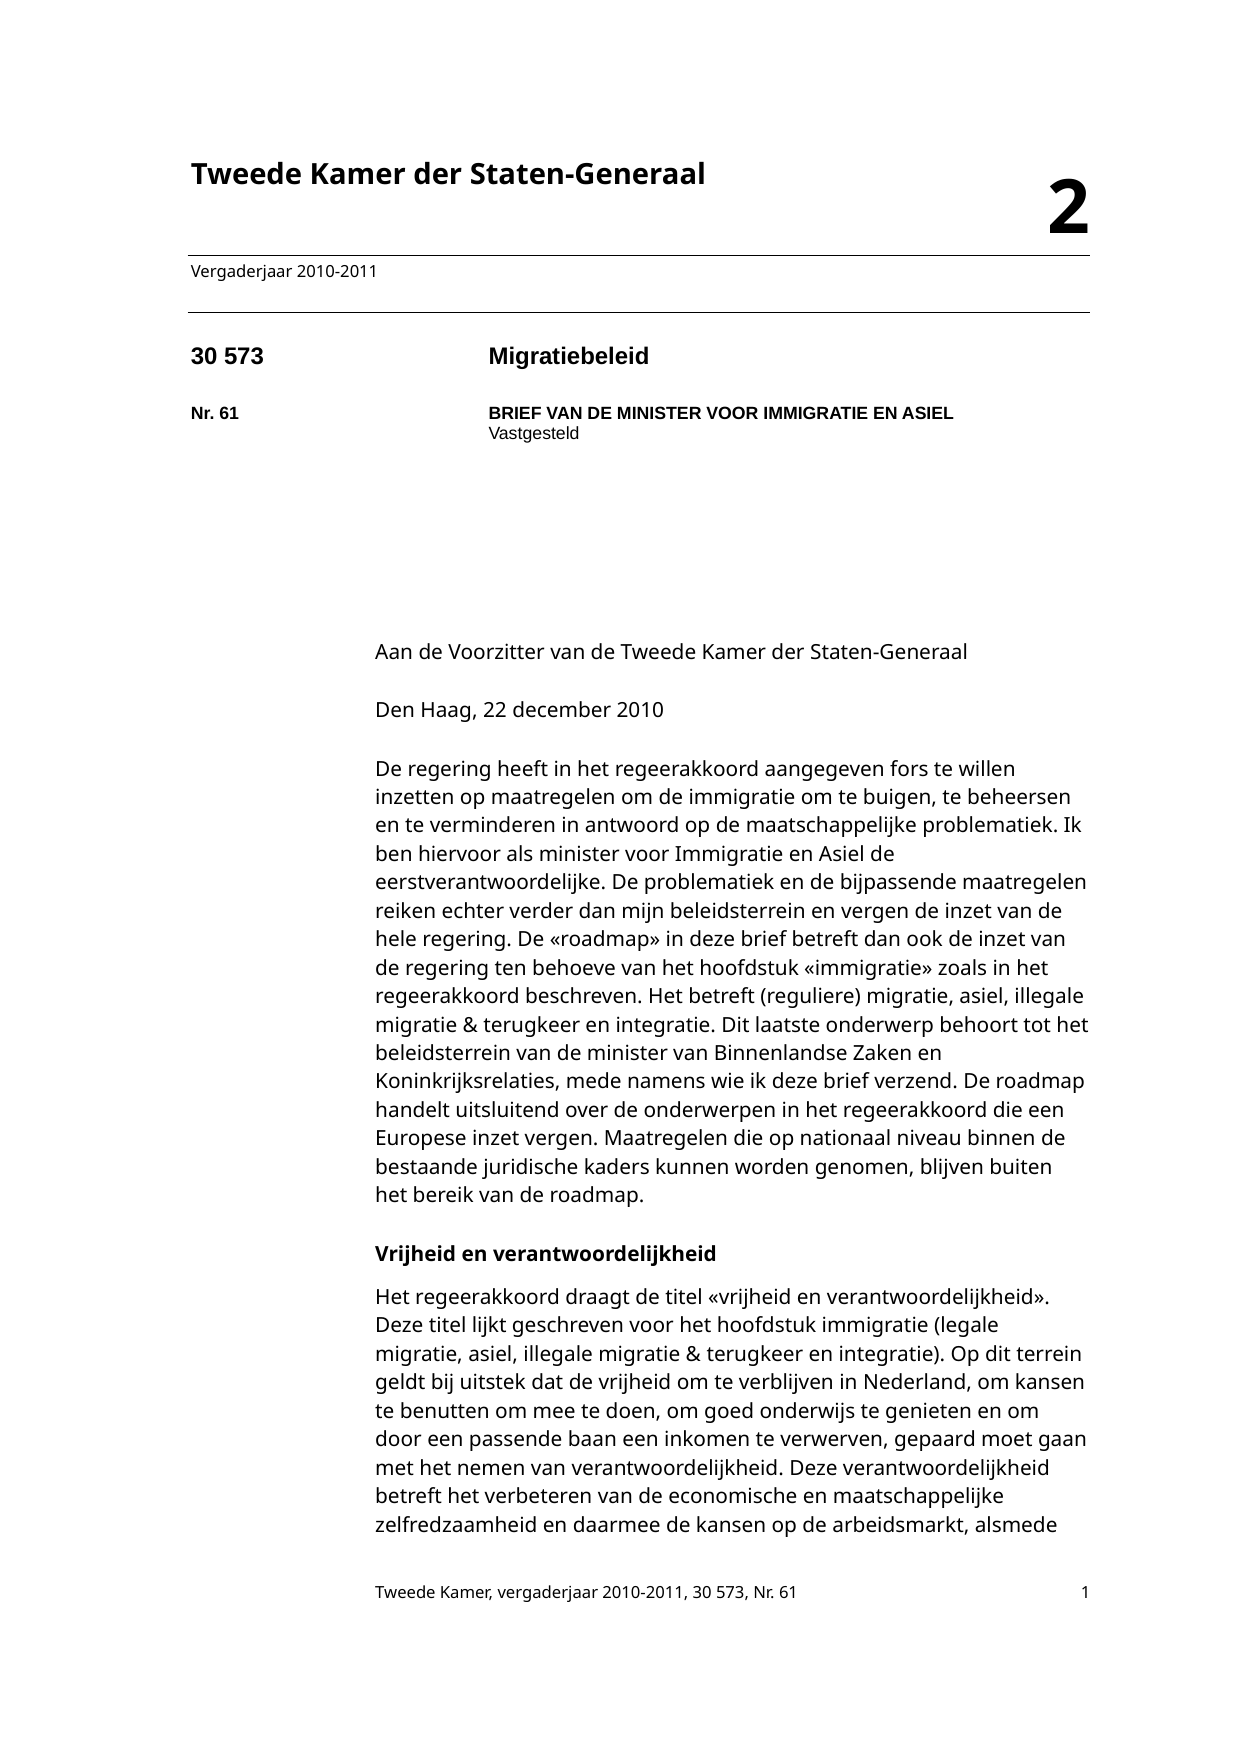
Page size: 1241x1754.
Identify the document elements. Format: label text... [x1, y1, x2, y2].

table_header 2 [910, 150, 1090, 255]
text Vrijheid en verantwoordelijkheid [375, 1239, 1090, 1267]
table_header Tweede Kamer der Staten-Generaal [188, 150, 909, 255]
table_cell [188, 313, 485, 339]
text Aan de Voorzitter van de Tweede Kamer der Staten-Generaal [375, 637, 1090, 665]
table_cell [485, 313, 1090, 339]
table_cell Vergaderjaar 2010-2011 [188, 256, 485, 312]
table_cell 30 573 [188, 339, 485, 399]
text Het regeerakkoord draagt de titel «vrijheid en verantwoordelijkheid». Deze titel lijkt geschreven voor het hoofdstuk immigratie (legale migratie, asiel, illegale migratie & terugkeer en integratie). Op dit terrein geldt bij uitstek dat de vrijheid om te verblijven in Nederland, om kansen te benutten om mee te doen, om goed onderwijs te genieten en om door een passende baan een inkomen te verwerven, gepaard moet gaan met het nemen van verantwoordelijkheid. Deze verantwoordelijkheid betreft het verbeteren van de economische en maatschappelijke zelfredzaamheid en daarmee de kansen op de arbeidsmarkt, alsmede [375, 1282, 1090, 1538]
table_cell Migratiebeleid [485, 339, 1090, 399]
table_cell Nr. 61 [188, 399, 485, 518]
table_cell [485, 256, 1090, 312]
text Den Haag, 22 december 2010 [375, 695, 1090, 724]
text De regering heeft in het regeerakkoord aangegeven fors te willen inzetten op maatregelen om de immigratie om te buigen, te beheersen en te verminderen in antwoord op de maatschappelijke problematiek. Ik ben hiervoor als minister voor Immigratie en Asiel de eerstverantwoordelijke. De problematiek en de bijpassende maatregelen reiken echter verder dan mijn beleidsterrein en vergen de inzet van de hele regering. De «roadmap» in deze brief betreft dan ook de inzet van de regering ten behoeve van het hoofdstuk «immigratie» zoals in het regeerakkoord beschreven. Het betreft (reguliere) migratie, asiel, illegale migratie & terugkeer en integratie. Dit laatste onderwerp behoort tot het beleidsterrein van de minister van Binnenlandse Zaken en Koninkrijksrelaties, mede namens wie ik deze brief verzend. De roadmap handelt uitsluitend over de onderwerpen in het regeerakkoord die een Europese inzet vergen. Maatregelen die op nationaal niveau binnen de bestaande juridische kaders kunnen worden genomen, blijven buiten het bereik van de roadmap. [375, 754, 1090, 1209]
table_cell BRIEF VAN DE MINISTER VOOR IMMIGRATIE EN ASIEL Vastgesteld [485, 399, 1090, 518]
